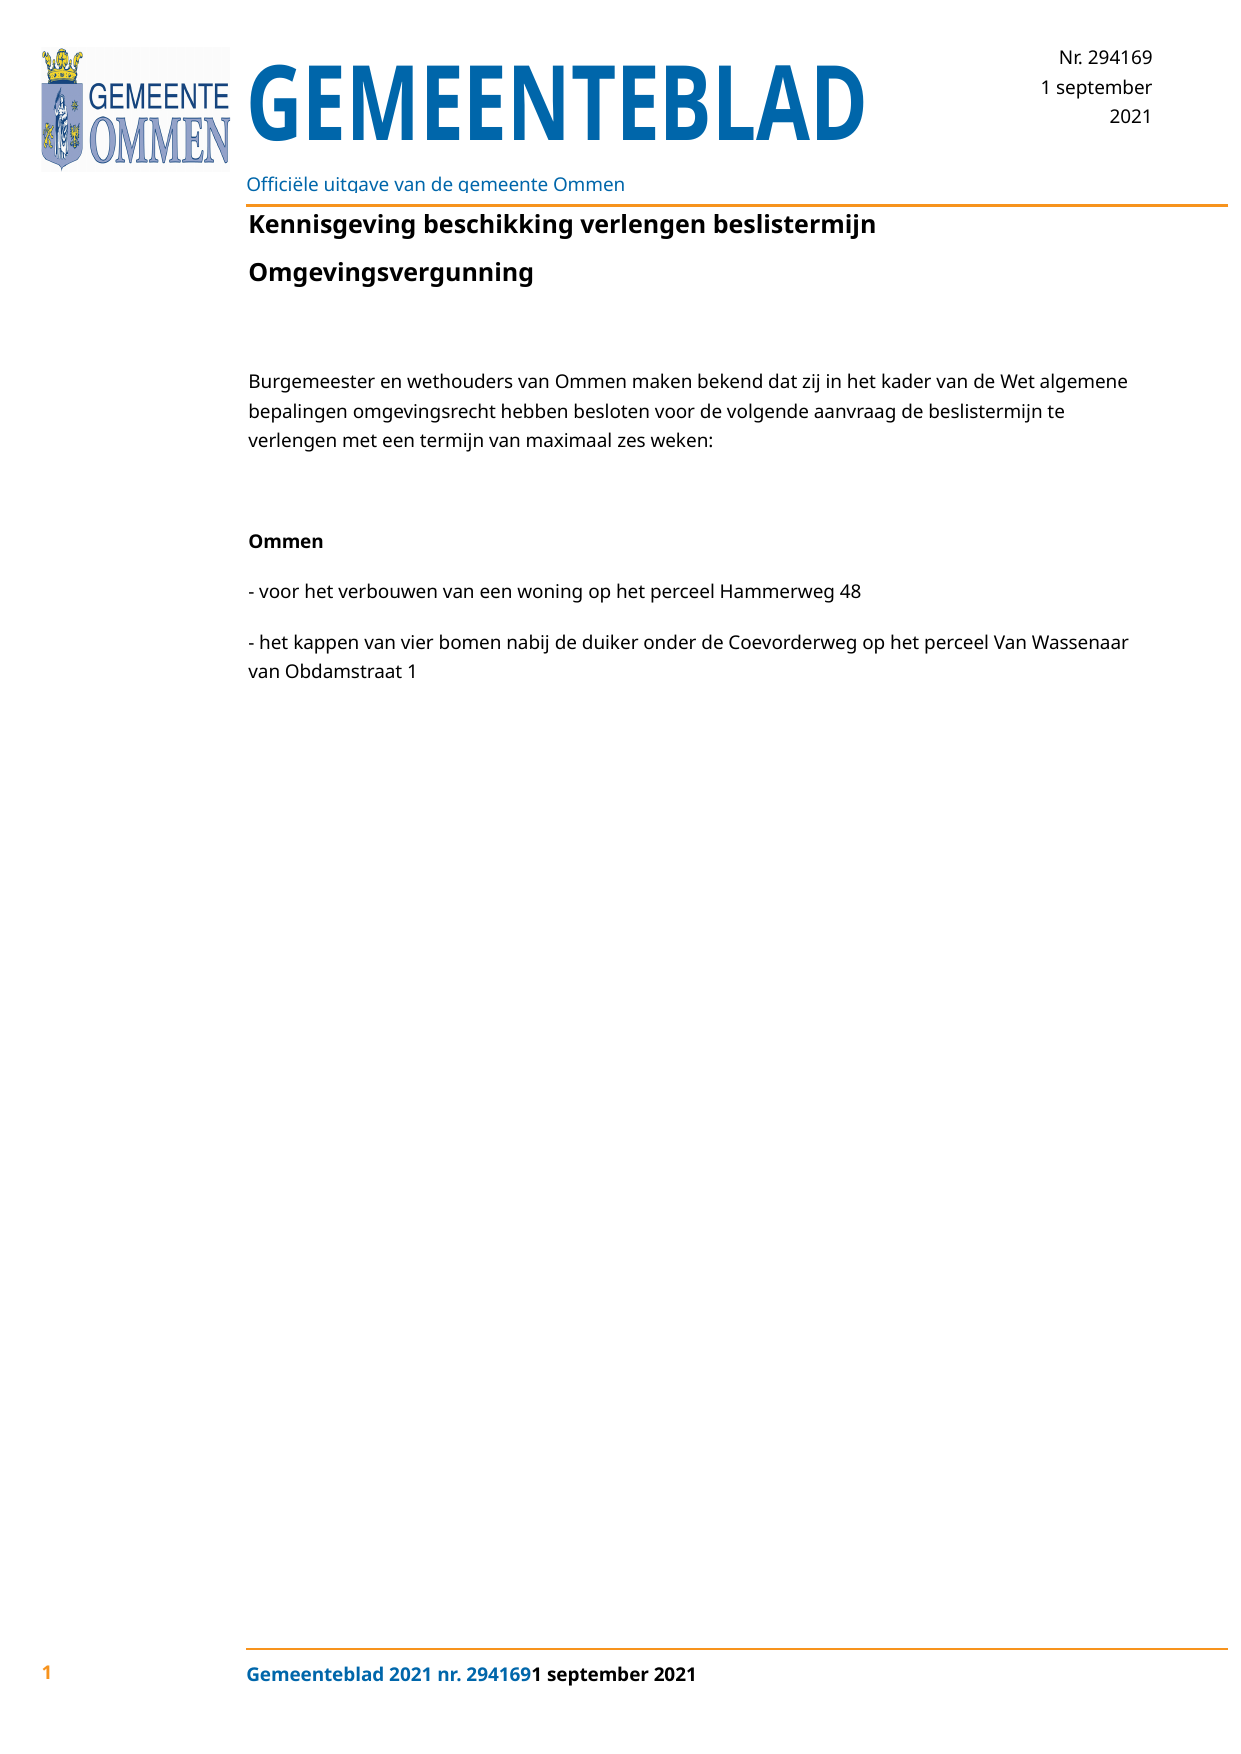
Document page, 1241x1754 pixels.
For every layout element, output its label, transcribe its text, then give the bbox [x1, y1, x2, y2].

text Kennisgeving beschikking verlengen beslistermijn Omgevingsvergunning [248, 207, 1152, 288]
text - voor het verbouwen van een woning op het perceel Hammerweg 48 [248, 579, 1152, 604]
text Burgemeester en wethouders van Ommen maken bekend dat zij in het kader van de Wet algemene bepalingen omgevingsrecht hebben besloten voor de volgende aanvraag de beslistermijn te verlengen met een termijn van maximaal zes weken: [248, 368, 1152, 453]
text Ommen [248, 528, 1152, 554]
picture [41, 47, 231, 172]
text - het kappen van vier bomen nabij de duiker onder de Coevorderweg op het perceel Van Wassenaar van Obdamstraat 1 [248, 629, 1152, 684]
